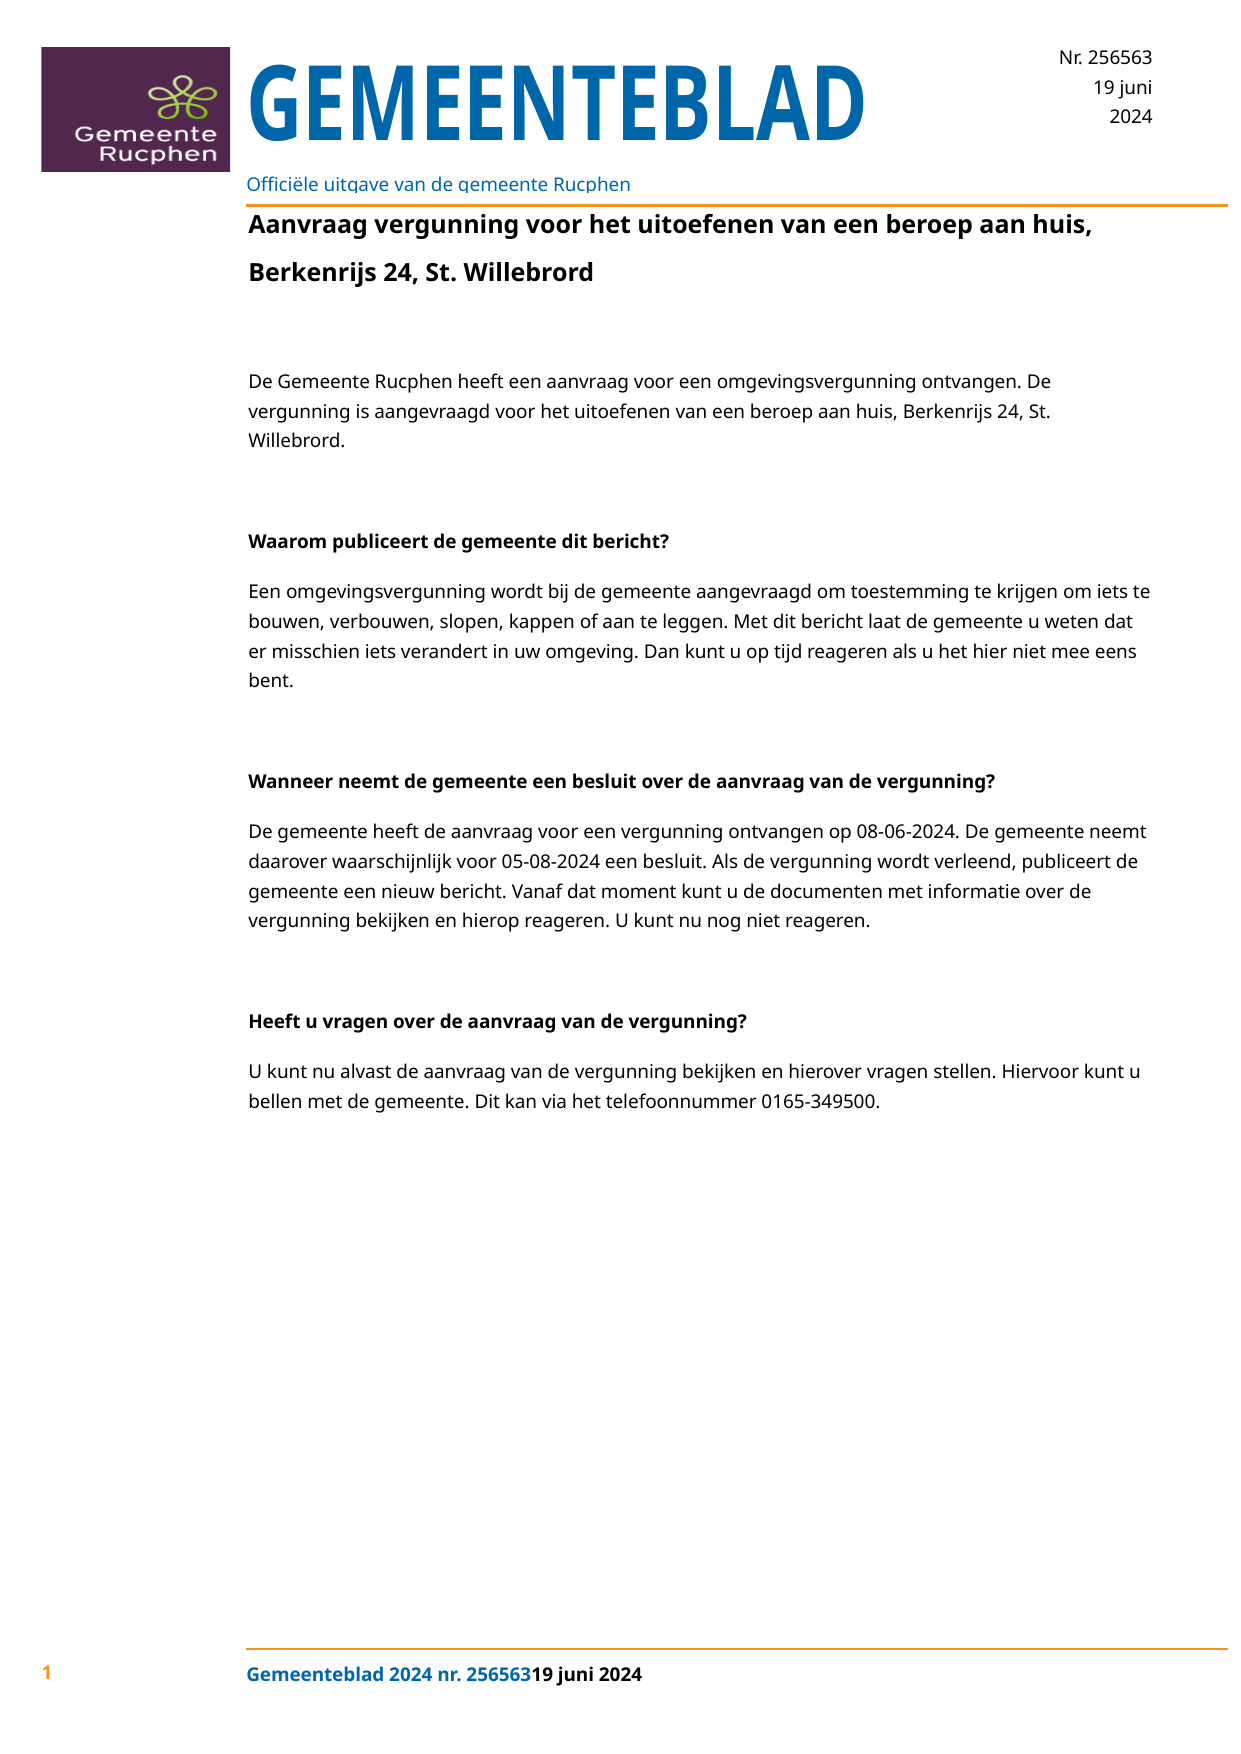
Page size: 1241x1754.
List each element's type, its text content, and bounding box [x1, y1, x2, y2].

text Heeft u vragen over de aanvraag van de vergunning? [248, 1008, 1152, 1034]
text Waarom publiceert de gemeente dit bericht? [248, 528, 1152, 554]
text U kunt nu alvast de aanvraag van de vergunning bekijken en hierover vragen stellen. Hiervoor kunt u bellen met de gemeente. Dit kan via het telefoonnummer 0165-349500. [248, 1059, 1152, 1114]
text Een omgevingsvergunning wordt bij de gemeente aangevraagd om toestemming te krijgen om iets te bouwen, verbouwen, slopen, kappen of aan te leggen. Met dit bericht laat de gemeente u weten dat er misschien iets verandert in uw omgeving. Dan kunt u op tijd reageren als u het hier niet mee eens bent. [248, 579, 1152, 693]
text De Gemeente Rucphen heeft een aanvraag voor een omgevingsvergunning ontvangen. De vergunning is aangevraagd voor het uitoefenen van een beroep aan huis, Berkenrijs 24, St. Willebrord. [248, 368, 1152, 453]
text De gemeente heeft de aanvraag voor een vergunning ontvangen op 08-06-2024. De gemeente neemt daarover waarschijnlijk voor 05-08-2024 een besluit. Als de vergunning wordt verleend, publiceert de gemeente een nieuw bericht. Vanaf dat moment kunt u de documenten met informatie over de vergunning bekijken en hierop reageren. U kunt nu nog niet reageren. [248, 819, 1152, 933]
picture [41, 47, 231, 172]
text Aanvraag vergunning voor het uitoefenen van een beroep aan huis, Berkenrijs 24, St. Willebrord [248, 207, 1152, 288]
text Wanneer neemt de gemeente een besluit over de aanvraag van de vergunning? [248, 768, 1152, 794]
